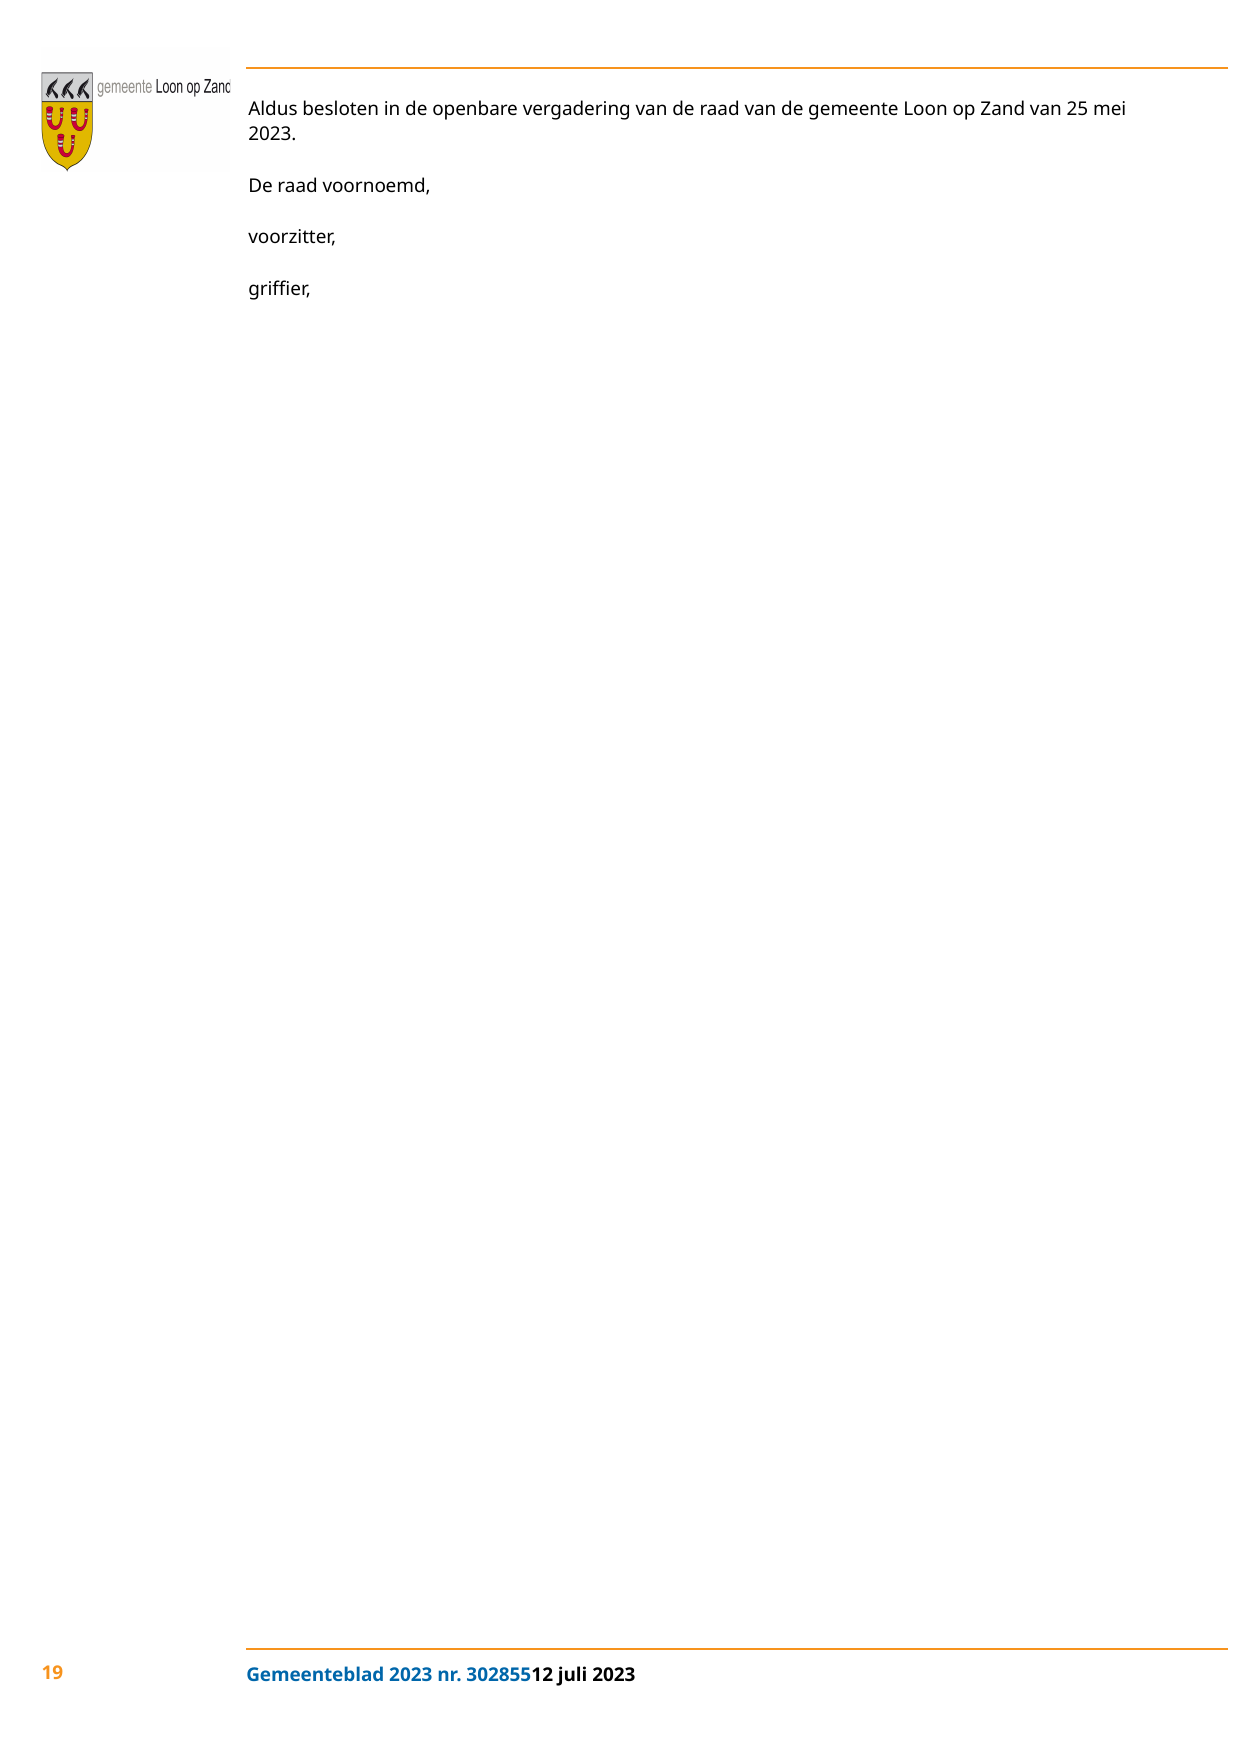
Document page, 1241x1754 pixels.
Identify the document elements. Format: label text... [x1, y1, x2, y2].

text Aldus besloten in de openbare vergadering van de raad van de gemeente Loon op Zand van 25 mei 2023. [248, 95, 1152, 146]
text De raad voornoemd, [248, 172, 1152, 198]
picture [41, 47, 231, 172]
text voorzitter, [248, 223, 1152, 249]
text griffier, [248, 275, 1152, 301]
